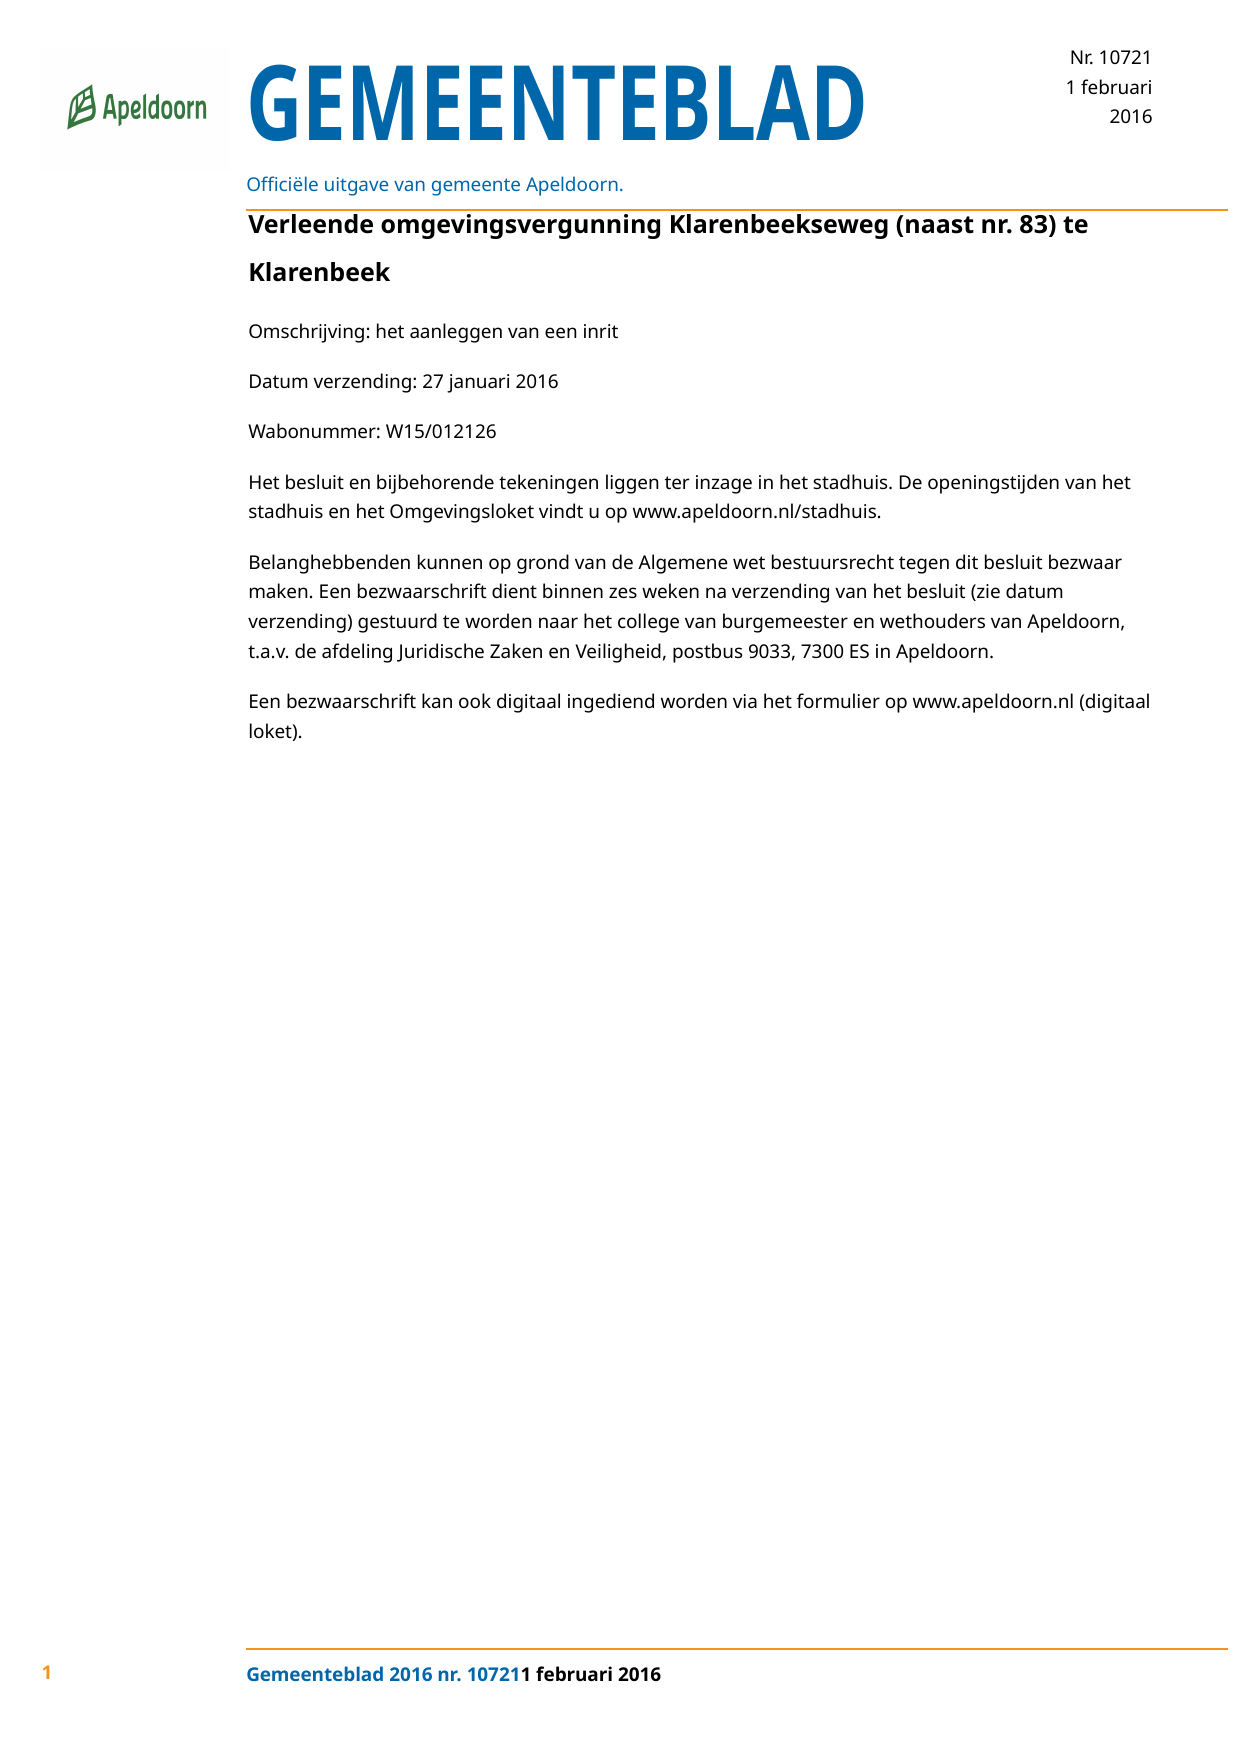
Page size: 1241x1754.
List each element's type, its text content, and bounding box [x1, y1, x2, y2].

picture [41, 47, 231, 172]
text Belanghebbenden kunnen op grond van de Algemene wet bestuursrecht tegen dit besluit bezwaar maken. Een bezwaarschrift dient binnen zes weken na verzending van het besluit (zie datum verzending) gestuurd te worden naar het college van burgemeester en wethouders van Apeldoorn, t.a.v. de afdeling Juridische Zaken en Veiligheid, postbus 9033, 7300 ES in Apeldoorn. [248, 549, 1152, 664]
text Omschrijving: het aanleggen van een inrit [248, 318, 1152, 344]
text Wabonummer: W15/012126 [248, 419, 1152, 444]
text Verleende omgevingsvergunning Klarenbeekseweg (naast nr. 83) te Klarenbeek [248, 211, 1152, 288]
text Datum verzending: 27 januari 2016 [248, 368, 1152, 394]
text Een bezwaarschrift kan ook digitaal ingediend worden via het formulier op www.apeldoorn.nl (digitaal loket). [248, 688, 1152, 744]
text Het besluit en bijbehorende tekeningen liggen ter inzage in het stadhuis. De openingstijden van het stadhuis en het Omgevingsloket vindt u op www.apeldoorn.nl/stadhuis. [248, 469, 1152, 524]
